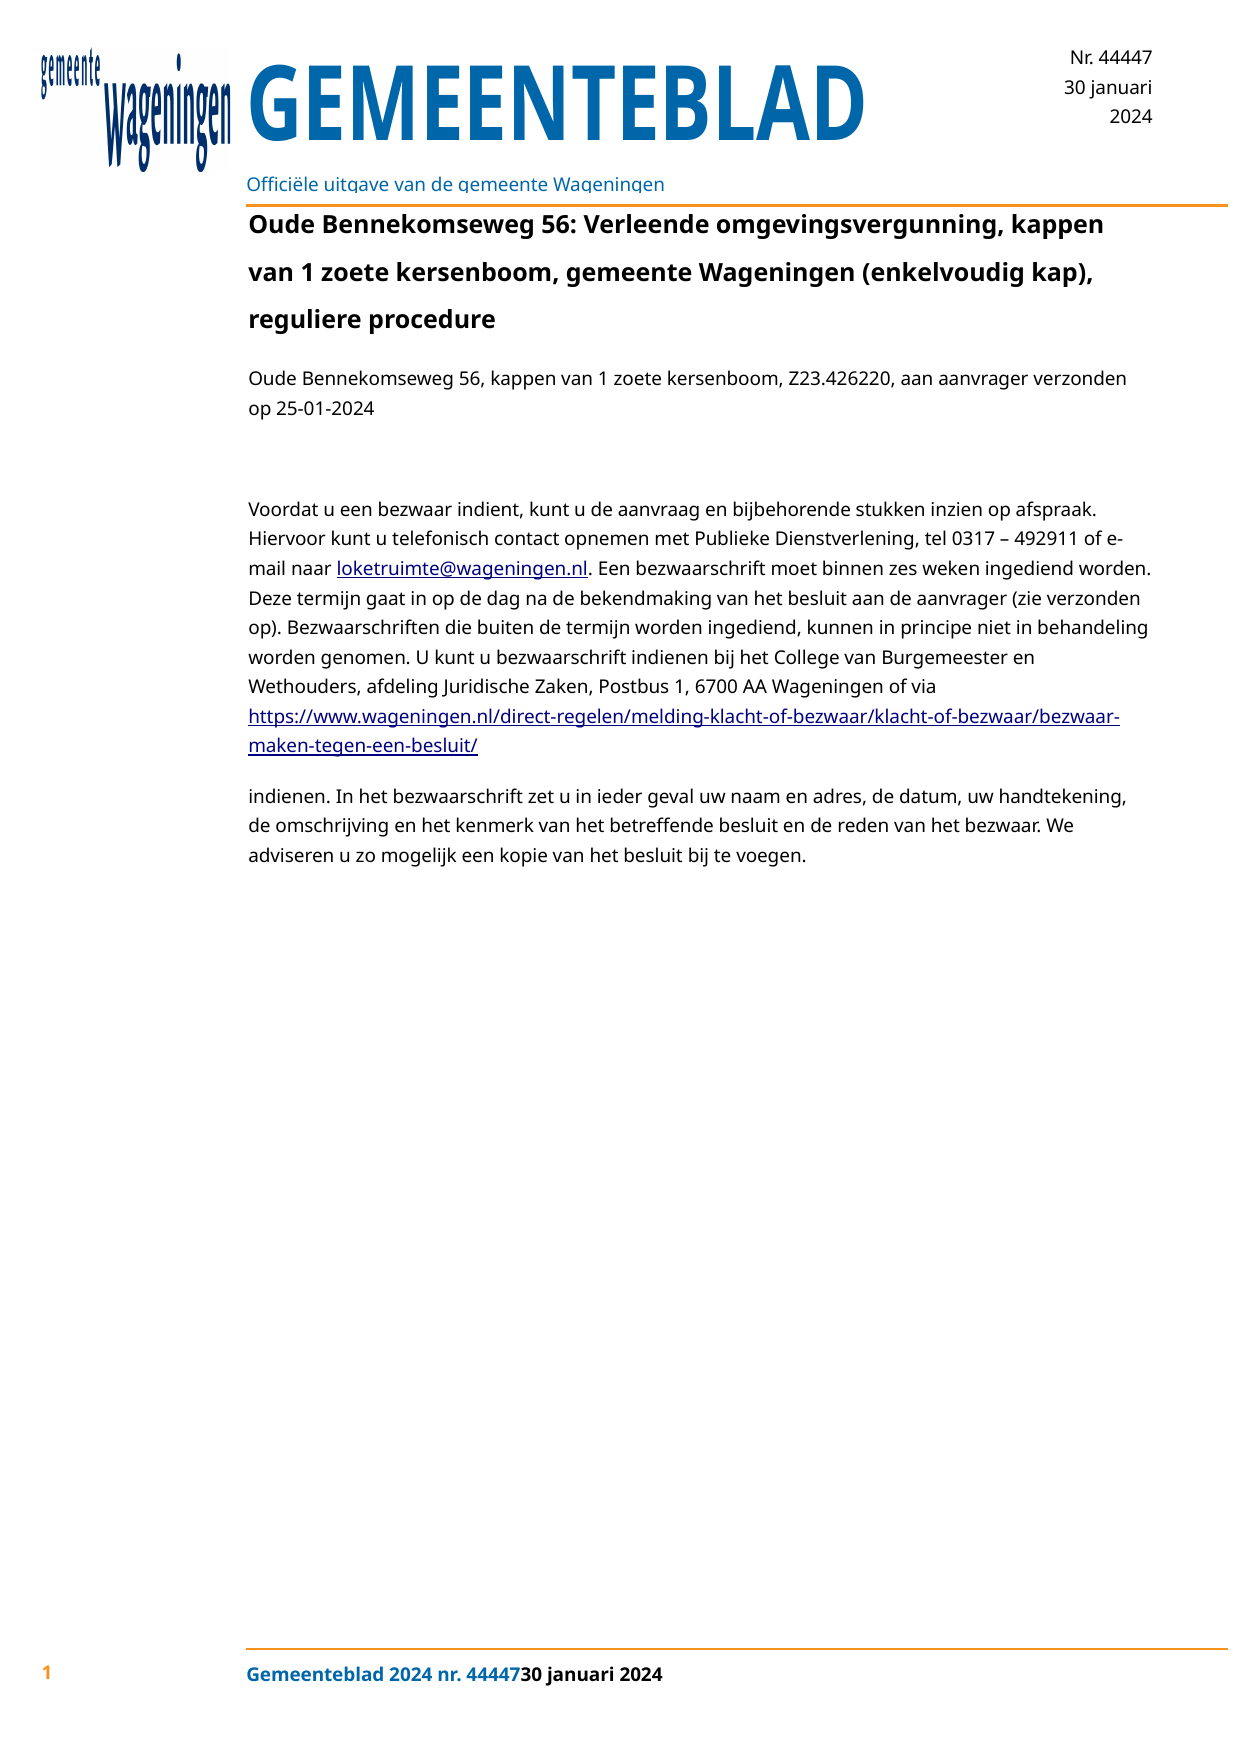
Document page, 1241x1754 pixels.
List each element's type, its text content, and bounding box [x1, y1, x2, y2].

text indienen. In het bezwaarschrift zet u in ieder geval uw naam en adres, de datum, uw handtekening, de omschrijving en het kenmerk van het betreffende besluit en de reden van het bezwaar. We adviseren u zo mogelijk een kopie van het besluit bij te voegen. [248, 783, 1152, 868]
text Oude Bennekomseweg 56: Verleende omgevingsvergunning, kappen van 1 zoete kersenboom, gemeente Wageningen (enkelvoudig kap), reguliere procedure [248, 207, 1152, 336]
text Oude Bennekomseweg 56, kappen van 1 zoete kersenboom, Z23.426220, aan aanvrager verzonden op 25-01-2024 [248, 366, 1152, 421]
picture [41, 47, 231, 172]
text Voordat u een bezwaar indient, kunt u de aanvraag en bijbehorende stukken inzien op afspraak. Hiervoor kunt u telefonisch contact opnemen met Publieke Dienstverlening, tel 0317 – 492911 of e-mail naar loketruimte@wageningen.nl. Een bezwaarschrift moet binnen zes weken ingediend worden. Deze termijn gaat in op de dag na de bekendmaking van het besluit aan de aanvrager (zie verzonden op). Bezwaarschriften die buiten de termijn worden ingediend, kunnen in principe niet in behandeling worden genomen. U kunt u bezwaarschrift indienen bij het College van Burgemeester en Wethouders, afdeling Juridische Zaken, Postbus 1, 6700 AA Wageningen of via https://www.wageningen.nl/direct-regelen/melding-klacht-of-bezwaar/klacht-of-bezwaar/bezwaar-maken-tegen-een-besluit/ [248, 496, 1152, 758]
